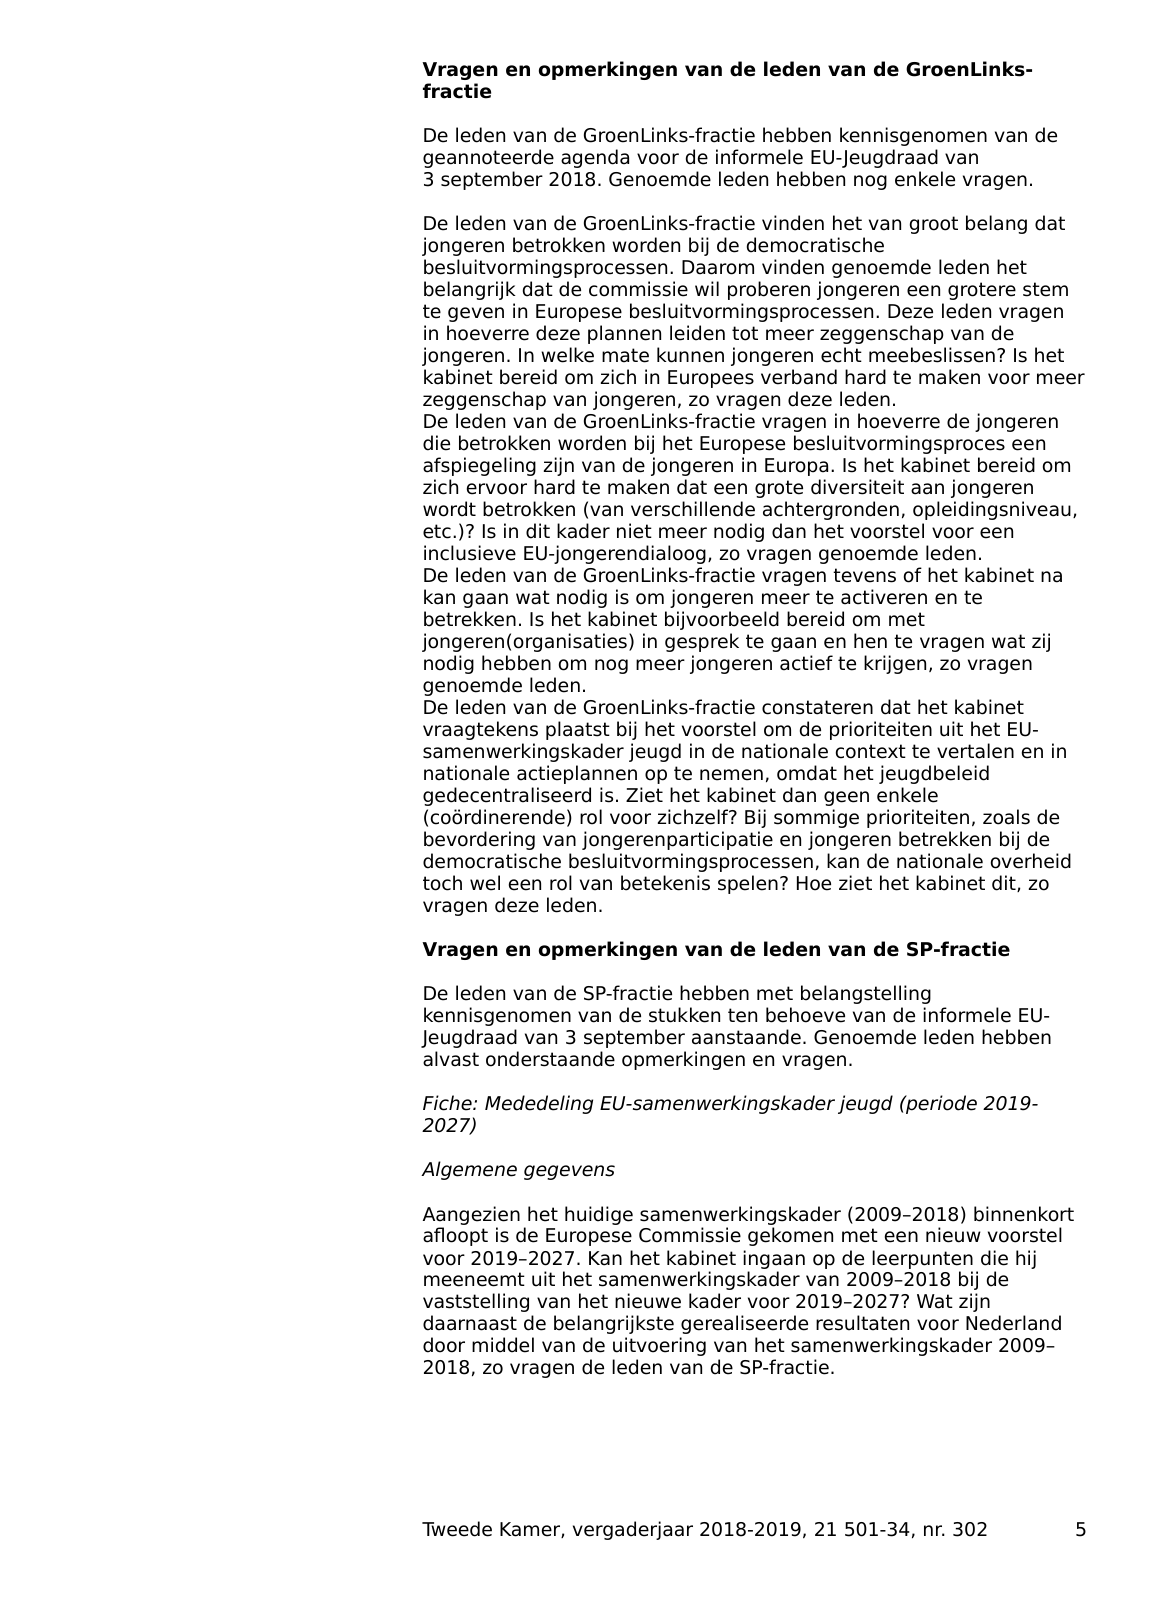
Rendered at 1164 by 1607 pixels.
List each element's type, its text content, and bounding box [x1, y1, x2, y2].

subtitle Vragen en opmerkingen van de leden van de SP-fractie [422, 939, 1087, 961]
text De leden van de GroenLinks-fractie constateren dat het kabinet vraagtekens plaatst bij het voorstel om de prioriteiten uit het EU-samenwerkingskader jeugd in de nationale context te vertalen en in nationale actieplannen op te nemen, omdat het jeugdbeleid gedecentraliseerd is. Ziet het kabinet dan geen enkele (coördinerende) rol voor zichzelf? Bij sommige prioriteiten, zoals de bevordering van jongerenparticipatie en jongeren betrekken bij de democratische besluitvormingsprocessen, kan de nationale overheid toch wel een rol van betekenis spelen? Hoe ziet het kabinet dit, zo vragen deze leden. [422, 697, 1087, 917]
subtitle Vragen en opmerkingen van de leden van de GroenLinks-fractie [422, 59, 1087, 103]
text De leden van de GroenLinks-fractie vinden het van groot belang dat jongeren betrokken worden bij de democratische besluitvormingsprocessen. Daarom vinden genoemde leden het belangrijk dat de commissie wil proberen jongeren een grotere stem te geven in Europese besluitvormingsprocessen. Deze leden vragen in hoeverre deze plannen leiden tot meer zeggenschap van de jongeren. In welke mate kunnen jongeren echt meebeslissen? Is het kabinet bereid om zich in Europees verband hard te maken voor meer zeggenschap van jongeren, zo vragen deze leden. [422, 213, 1087, 411]
text Aangezien het huidige samenwerkingskader (2009–2018) binnenkort afloopt is de Europese Commissie gekomen met een nieuw voorstel voor 2019–2027. Kan het kabinet ingaan op de leerpunten die hij meeneemt uit het samenwerkingskader van 2009–2018 bij de vaststelling van het nieuwe kader voor 2019–2027? Wat zijn daarnaast de belangrijkste gerealiseerde resultaten voor Nederland door middel van de uitvoering van het samenwerkingskader 2009–2018, zo vragen de leden van de SP-fractie. [422, 1203, 1087, 1379]
subtitle Fiche: Mededeling EU-samenwerkingskader jeugd (periode 2019-2027) [422, 1093, 1087, 1137]
text De leden van de GroenLinks-fractie vragen in hoeverre de jongeren die betrokken worden bij het Europese besluitvormingsproces een afspiegeling zijn van de jongeren in Europa. Is het kabinet bereid om zich ervoor hard te maken dat een grote diversiteit aan jongeren wordt betrokken (van verschillende achtergronden, opleidingsniveau, etc.)? Is in dit kader niet meer nodig dan het voorstel voor een inclusieve EU-jongerendialoog, zo vragen genoemde leden. [422, 411, 1087, 565]
subtitle Algemene gegevens [422, 1159, 1087, 1181]
text De leden van de GroenLinks-fractie hebben kennisgenomen van de geannoteerde agenda voor de informele EU-Jeugdraad van 3 september 2018. Genoemde leden hebben nog enkele vragen. [422, 125, 1087, 191]
text De leden van de GroenLinks-fractie vragen tevens of het kabinet na kan gaan wat nodig is om jongeren meer te activeren en te betrekken. Is het kabinet bijvoorbeeld bereid om met jongeren(organisaties) in gesprek te gaan en hen te vragen wat zij nodig hebben om nog meer jongeren actief te krijgen, zo vragen genoemde leden. [422, 565, 1087, 697]
text De leden van de SP-fractie hebben met belangstelling kennisgenomen van de stukken ten behoeve van de informele EU-Jeugdraad van 3 september aanstaande. Genoemde leden hebben alvast onderstaande opmerkingen en vragen. [422, 983, 1087, 1071]
